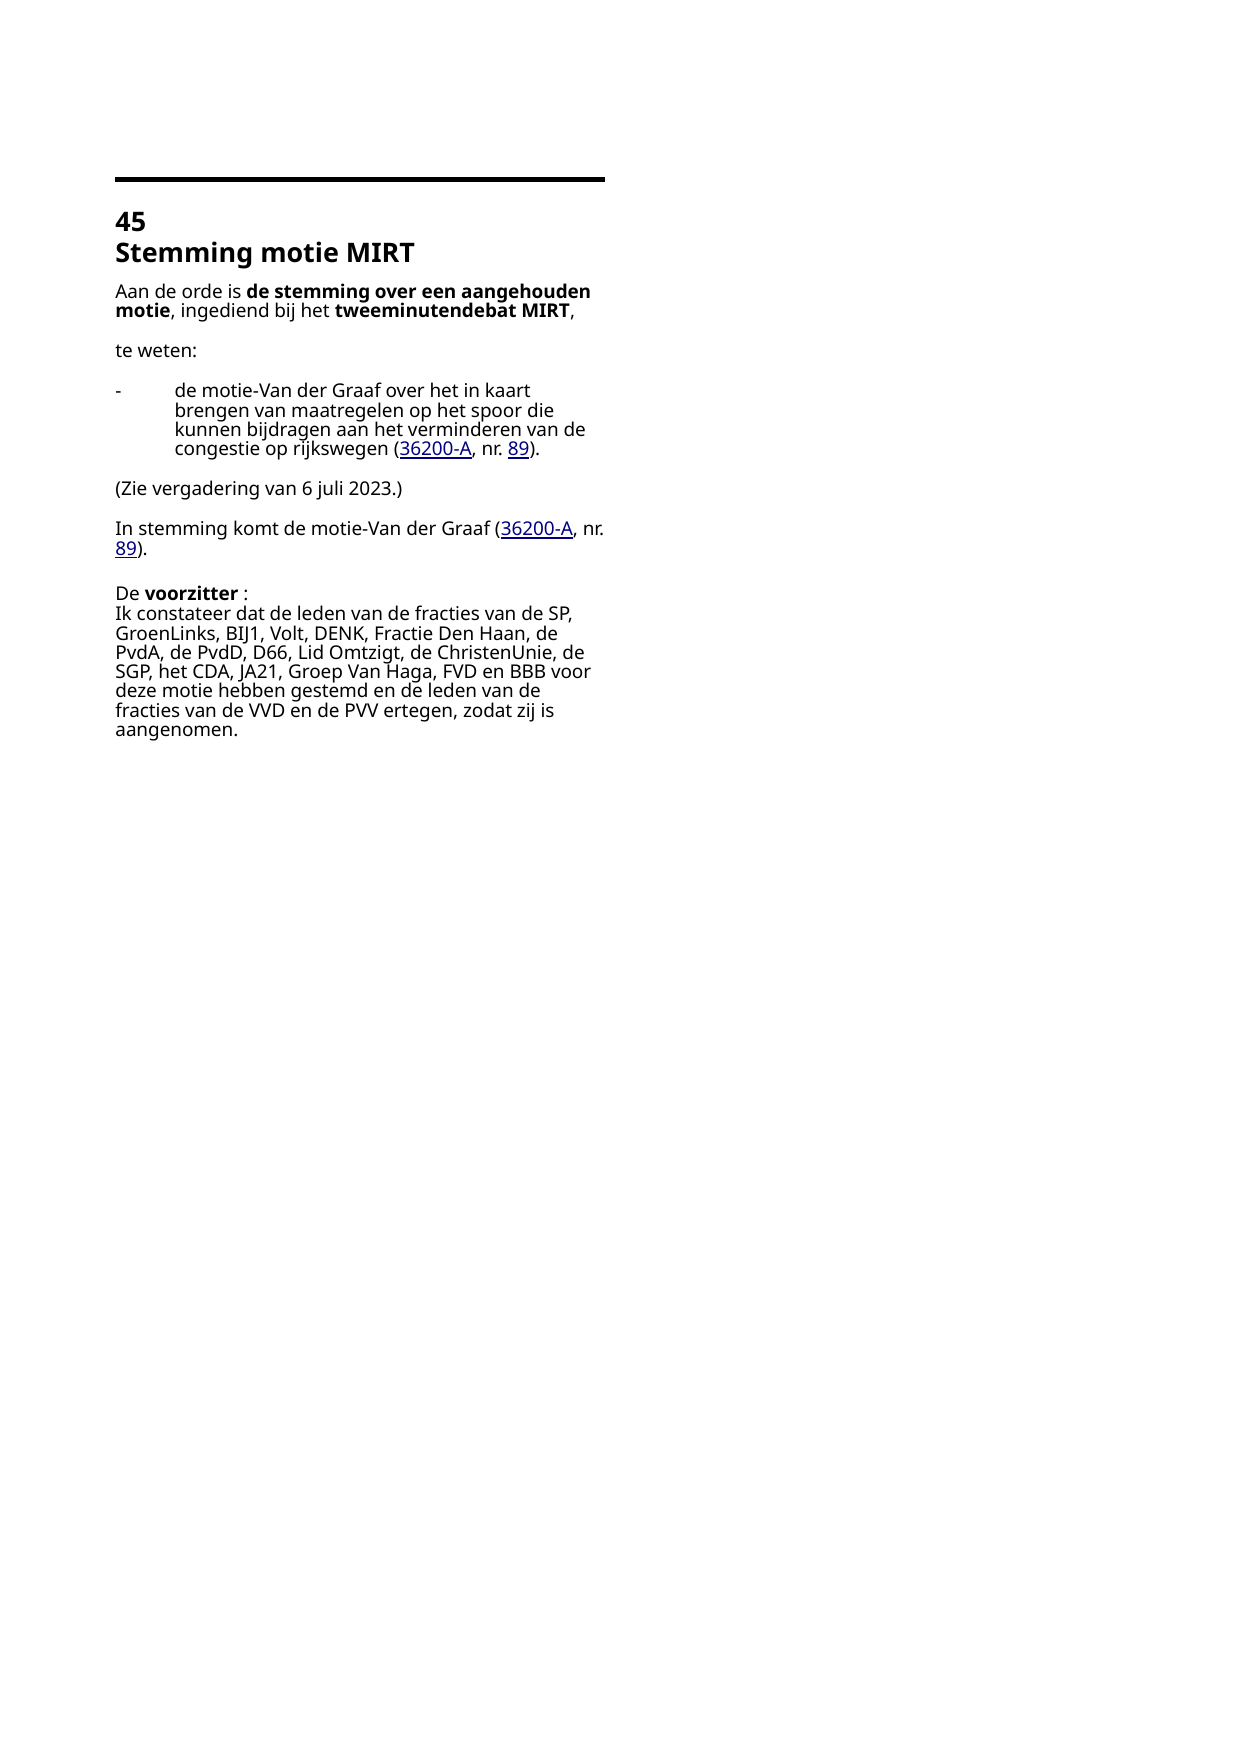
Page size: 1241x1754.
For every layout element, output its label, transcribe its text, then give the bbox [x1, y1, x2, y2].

list de motie-Van der Graaf over het in kaart brengen van maatregelen op het spoor die kunnen bijdragen aan het verminderen van de congestie op rijkswegen (36200-A, nr. 89). [115, 382, 605, 459]
text Stemming motie MIRT [115, 239, 605, 283]
text In stemming komt de motie-Van der Graaf (36200-A, nr. 89). [115, 520, 605, 559]
text Ik constateer dat de leden van de fracties van de SP, GroenLinks, BIJ1, Volt, DENK, Fractie Den Haan, de PvdA, de PvdD, D66, Lid Omtzigt, de ChristenUnie, de SGP, het CDA, JA21, Groep Van Haga, FVD en BBB voor deze motie hebben gestemd en de leden van de fracties van de VVD en de PVV ertegen, zodat zij is aangenomen. [115, 605, 605, 740]
text (Zie vergadering van 6 juli 2023.) [115, 480, 605, 499]
text te weten: [115, 342, 605, 362]
text De voorzitter : [115, 580, 605, 605]
text 45 [115, 203, 605, 239]
text Aan de orde is de stemming over een aangehouden motie, ingediend bij het tweeminutendebat MIRT, [115, 283, 605, 322]
